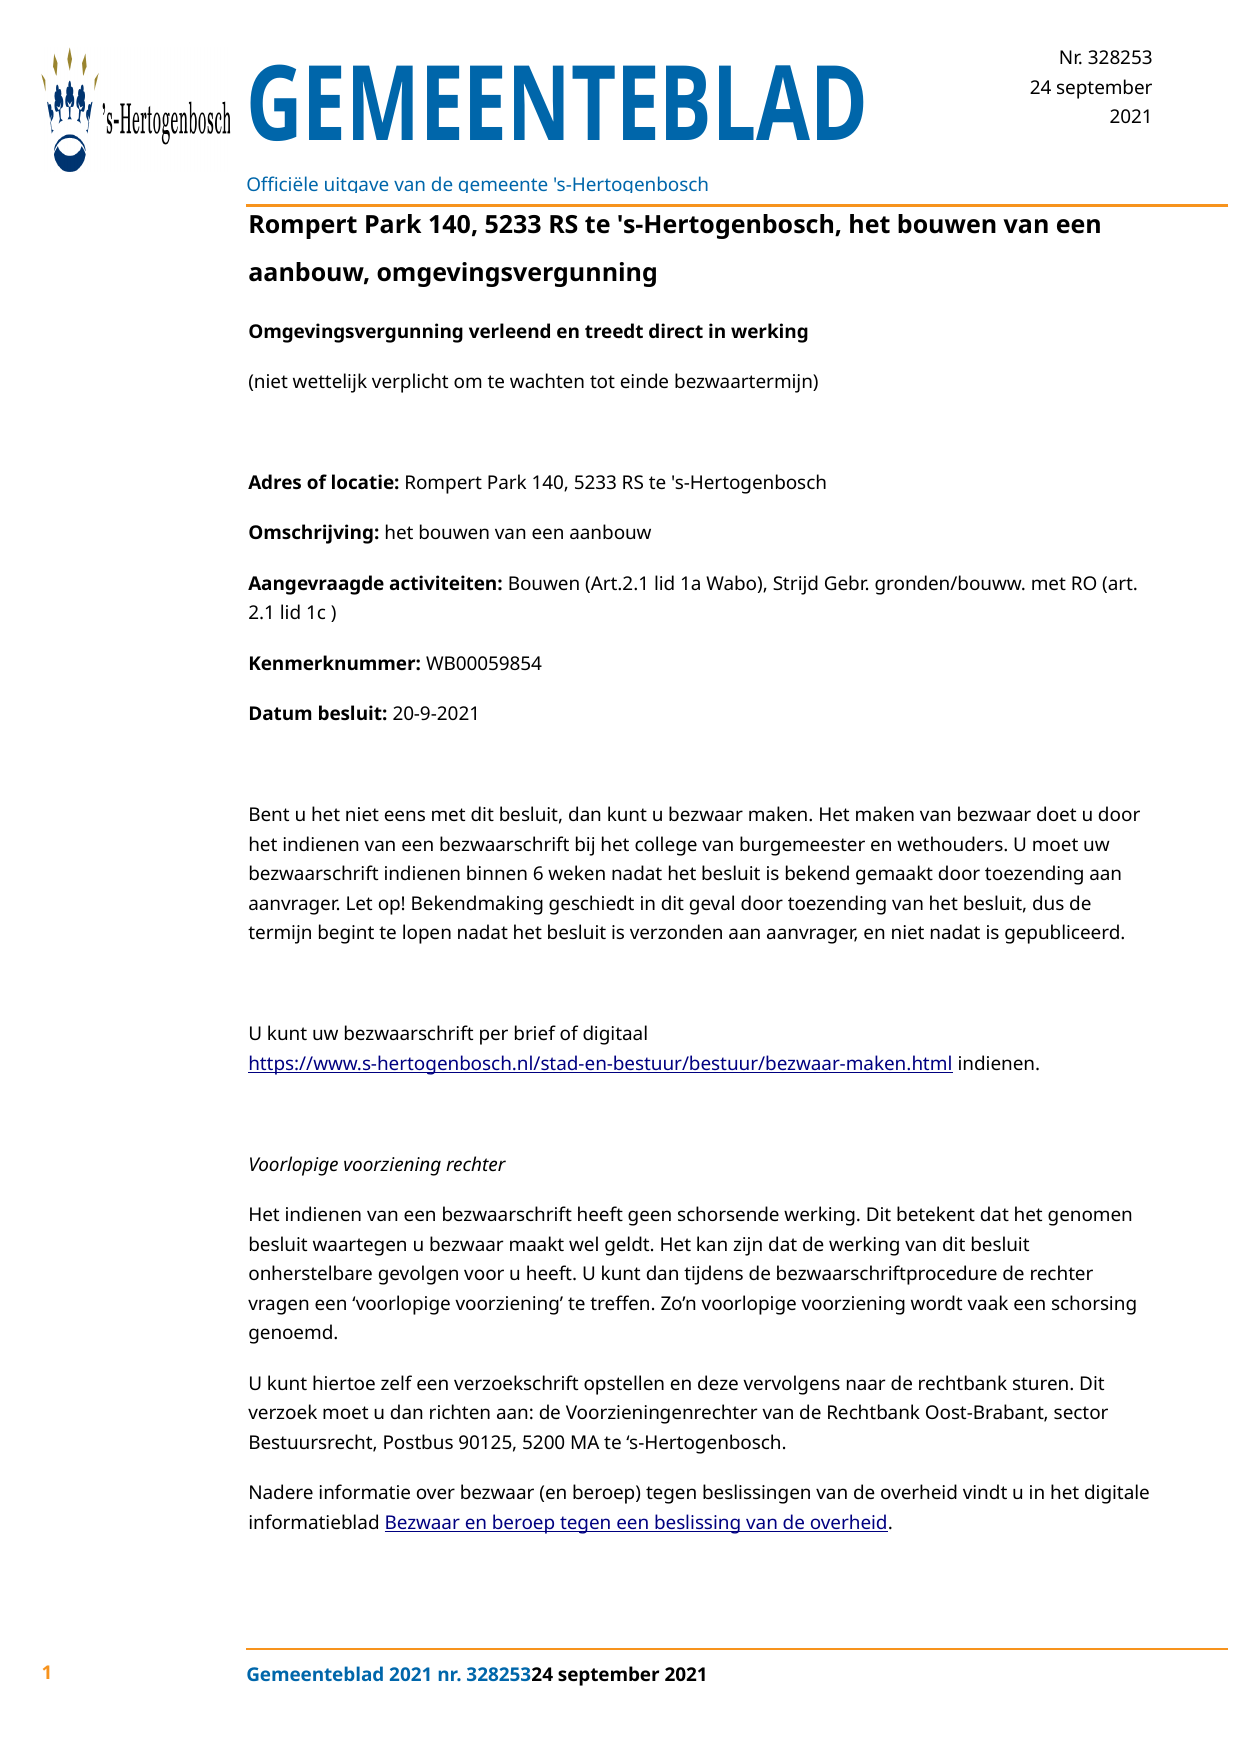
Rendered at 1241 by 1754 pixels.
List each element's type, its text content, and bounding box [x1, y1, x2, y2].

picture [41, 47, 231, 172]
text Omgevingsvergunning verleend en treedt direct in werking [248, 318, 1152, 344]
text U kunt hiertoe zelf een verzoekschrift opstellen en deze vervolgens naar de rechtbank sturen. Dit verzoek moet u dan richten aan: de Voorzieningenrechter van de Rechtbank Oost-Brabant, sector Bestuursrecht, Postbus 90125, 5200 MA te ‘s-Hertogenbosch. [248, 1370, 1152, 1455]
text Omschrijving: het bouwen van een aanbouw [248, 519, 1152, 545]
text Rompert Park 140, 5233 RS te 's-Hertogenbosch, het bouwen van een aanbouw, omgevingsvergunning [248, 207, 1152, 288]
text Voorlopige voorziening rechter [248, 1151, 1152, 1177]
text U kunt uw bezwaarschrift per brief of digitaal https://www.s-hertogenbosch.nl/stad-en-bestuur/bestuur/bezwaar-maken.html indienen. [248, 1020, 1152, 1076]
text Kenmerknummer: WB00059854 [248, 650, 1152, 676]
text Aangevraagde activiteiten: Bouwen (Art.2.1 lid 1a Wabo), Strijd Gebr. gronden/bouww. met RO (art. 2.1 lid 1c ) [248, 570, 1152, 625]
text (niet wettelijk verplicht om te wachten tot einde bezwaartermijn) [248, 368, 1152, 394]
text Het indienen van een bezwaarschrift heeft geen schorsende werking. Dit betekent dat het genomen besluit waartegen u bezwaar maakt wel geldt. Het kan zijn dat de werking van dit besluit onherstelbare gevolgen voor u heeft. U kunt dan tijdens de bezwaarschriftprocedure de rechter vragen een ‘voorlopige voorziening’ te treffen. Zo’n voorlopige voorziening wordt vaak een schorsing genoemd. [248, 1201, 1152, 1345]
text Nadere informatie over bezwaar (en beroep) tegen beslissingen van de overheid vindt u in het digitale informatieblad Bezwaar en beroep tegen een beslissing van de overheid. [248, 1479, 1152, 1535]
text Bent u het niet eens met dit besluit, dan kunt u bezwaar maken. Het maken van bezwaar doet u door het indienen van een bezwaarschrift bij het college van burgemeester en wethouders. U moet uw bezwaarschrift indienen binnen 6 weken nadat het besluit is bekend gemaakt door toezending aan aanvrager. Let op! Bekendmaking geschiedt in dit geval door toezending van het besluit, dus de termijn begint te lopen nadat het besluit is verzonden aan aanvrager, en niet nadat is gepubliceerd. [248, 801, 1152, 945]
text Datum besluit: 20-9-2021 [248, 700, 1152, 726]
text Adres of locatie: Rompert Park 140, 5233 RS te 's-Hertogenbosch [248, 469, 1152, 495]
